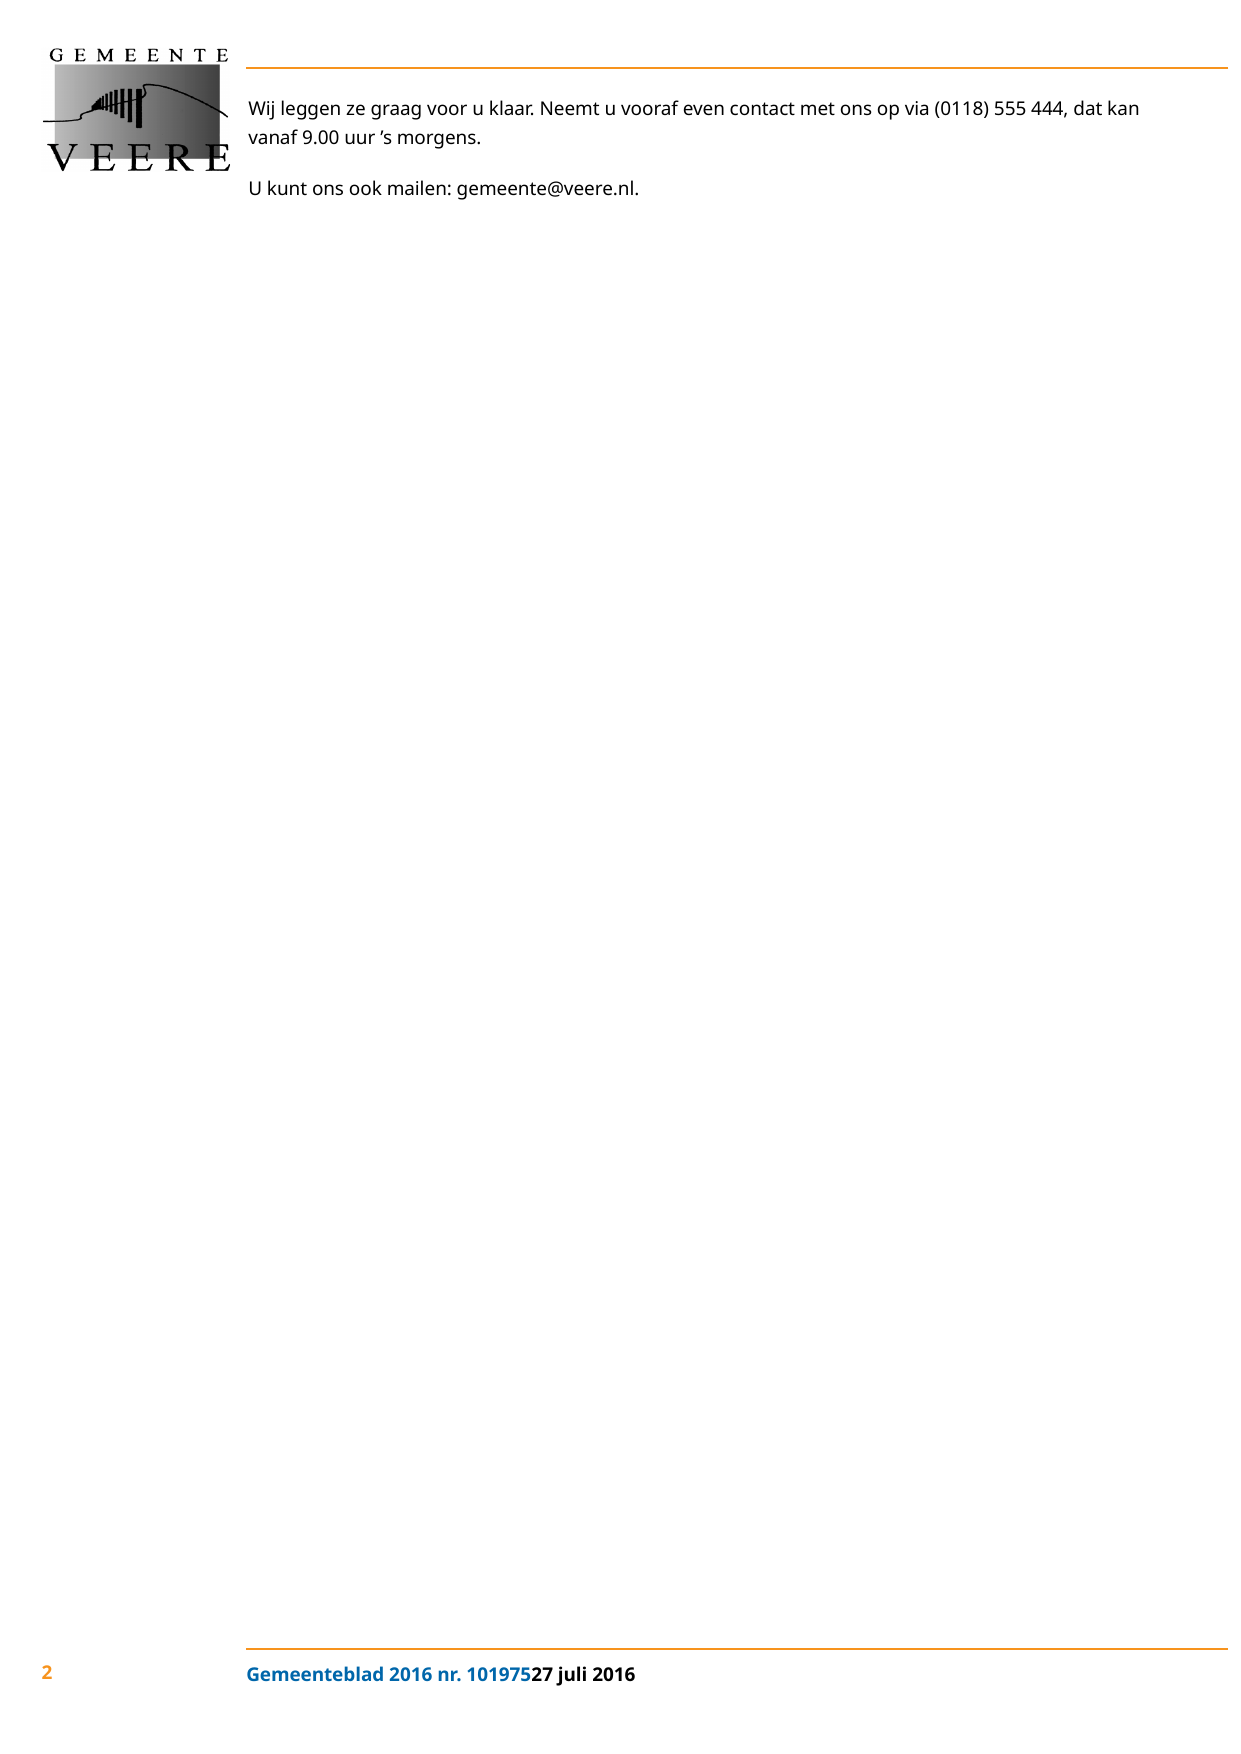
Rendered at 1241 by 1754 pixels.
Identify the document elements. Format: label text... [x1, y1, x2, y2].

text U kunt ons ook mailen: gemeente@veere.nl. [248, 175, 1152, 201]
text Wij leggen ze graag voor u klaar. Neemt u vooraf even contact met ons op via (0118) 555 444, dat kan vanaf 9.00 uur ’s morgens. [248, 95, 1152, 150]
picture [41, 47, 231, 172]
